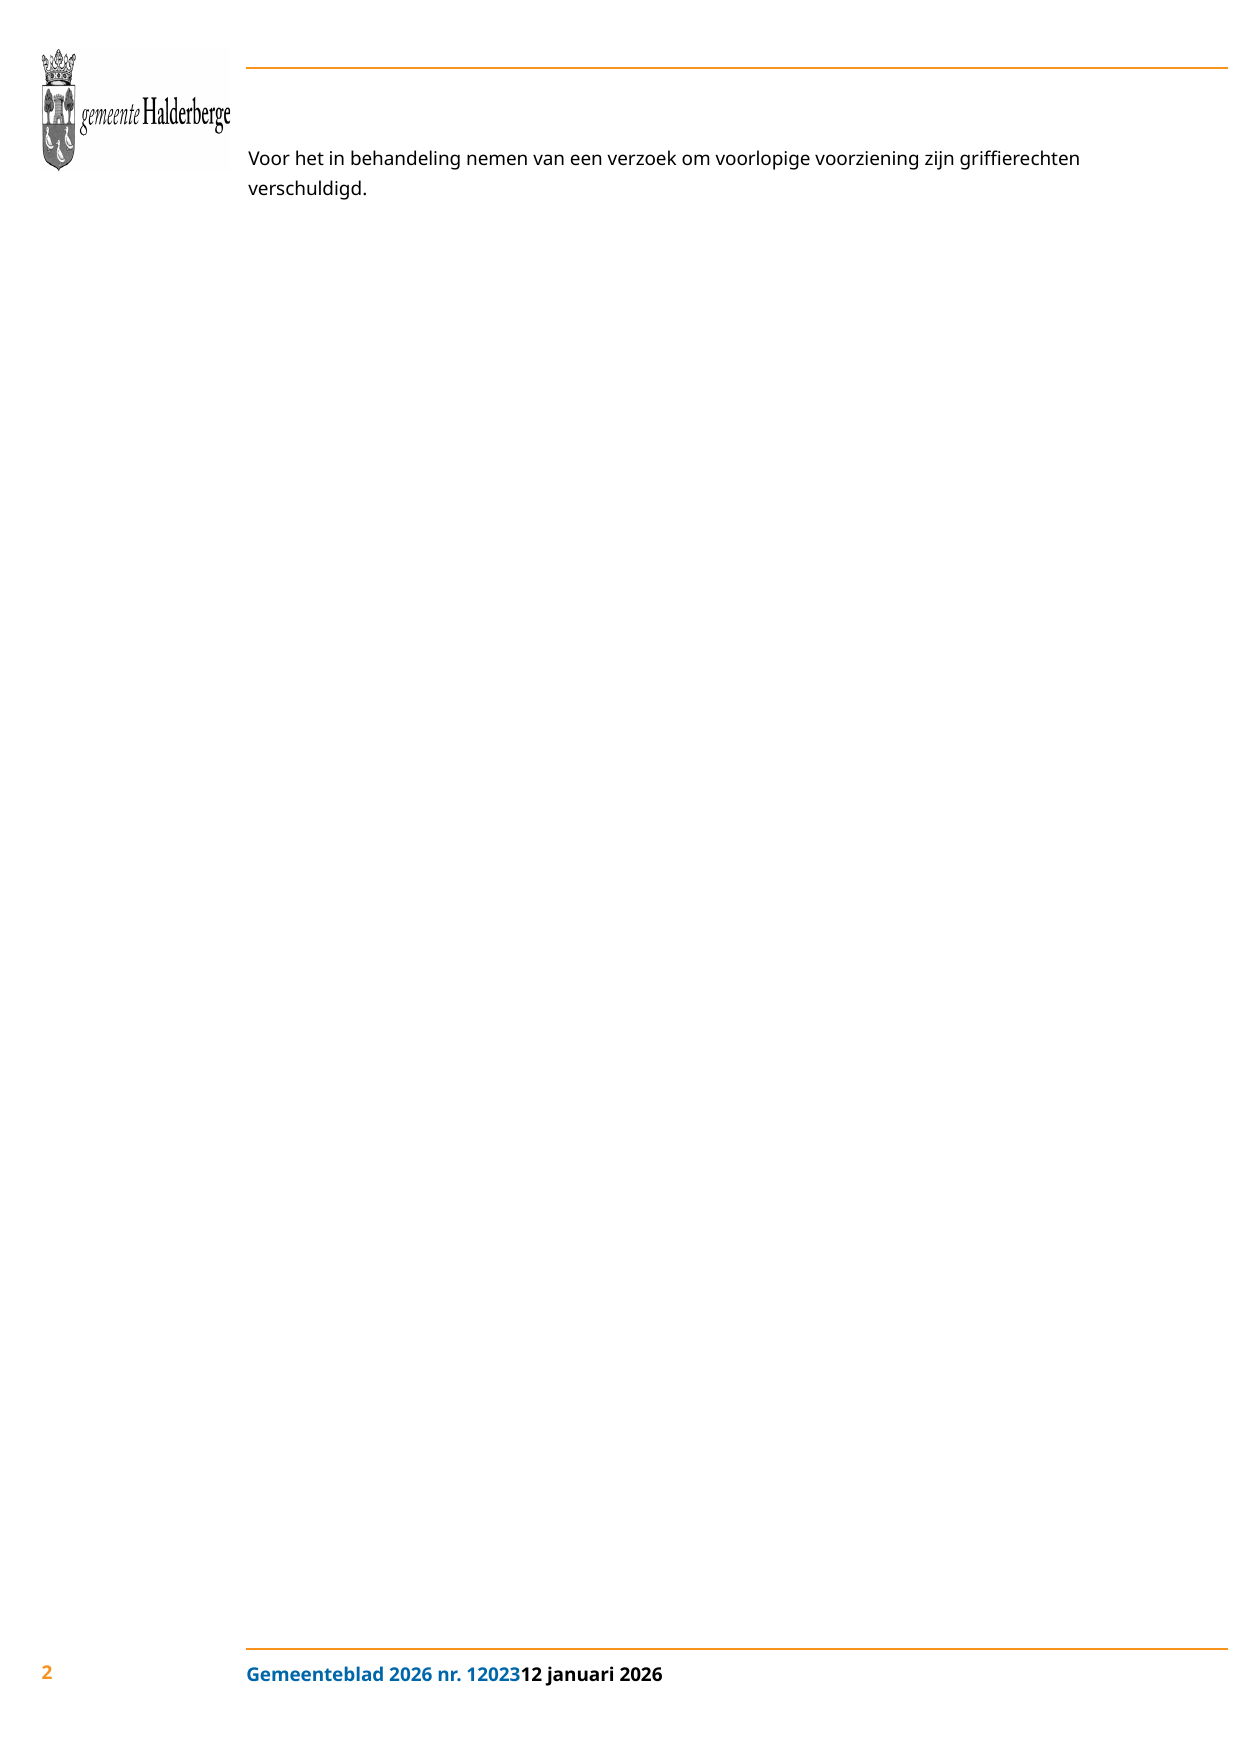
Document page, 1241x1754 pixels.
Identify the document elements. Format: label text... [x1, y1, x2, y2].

picture [41, 47, 231, 172]
text Voor het in behandeling nemen van een verzoek om voorlopige voorziening zijn griffierechten verschuldigd. [248, 145, 1152, 201]
